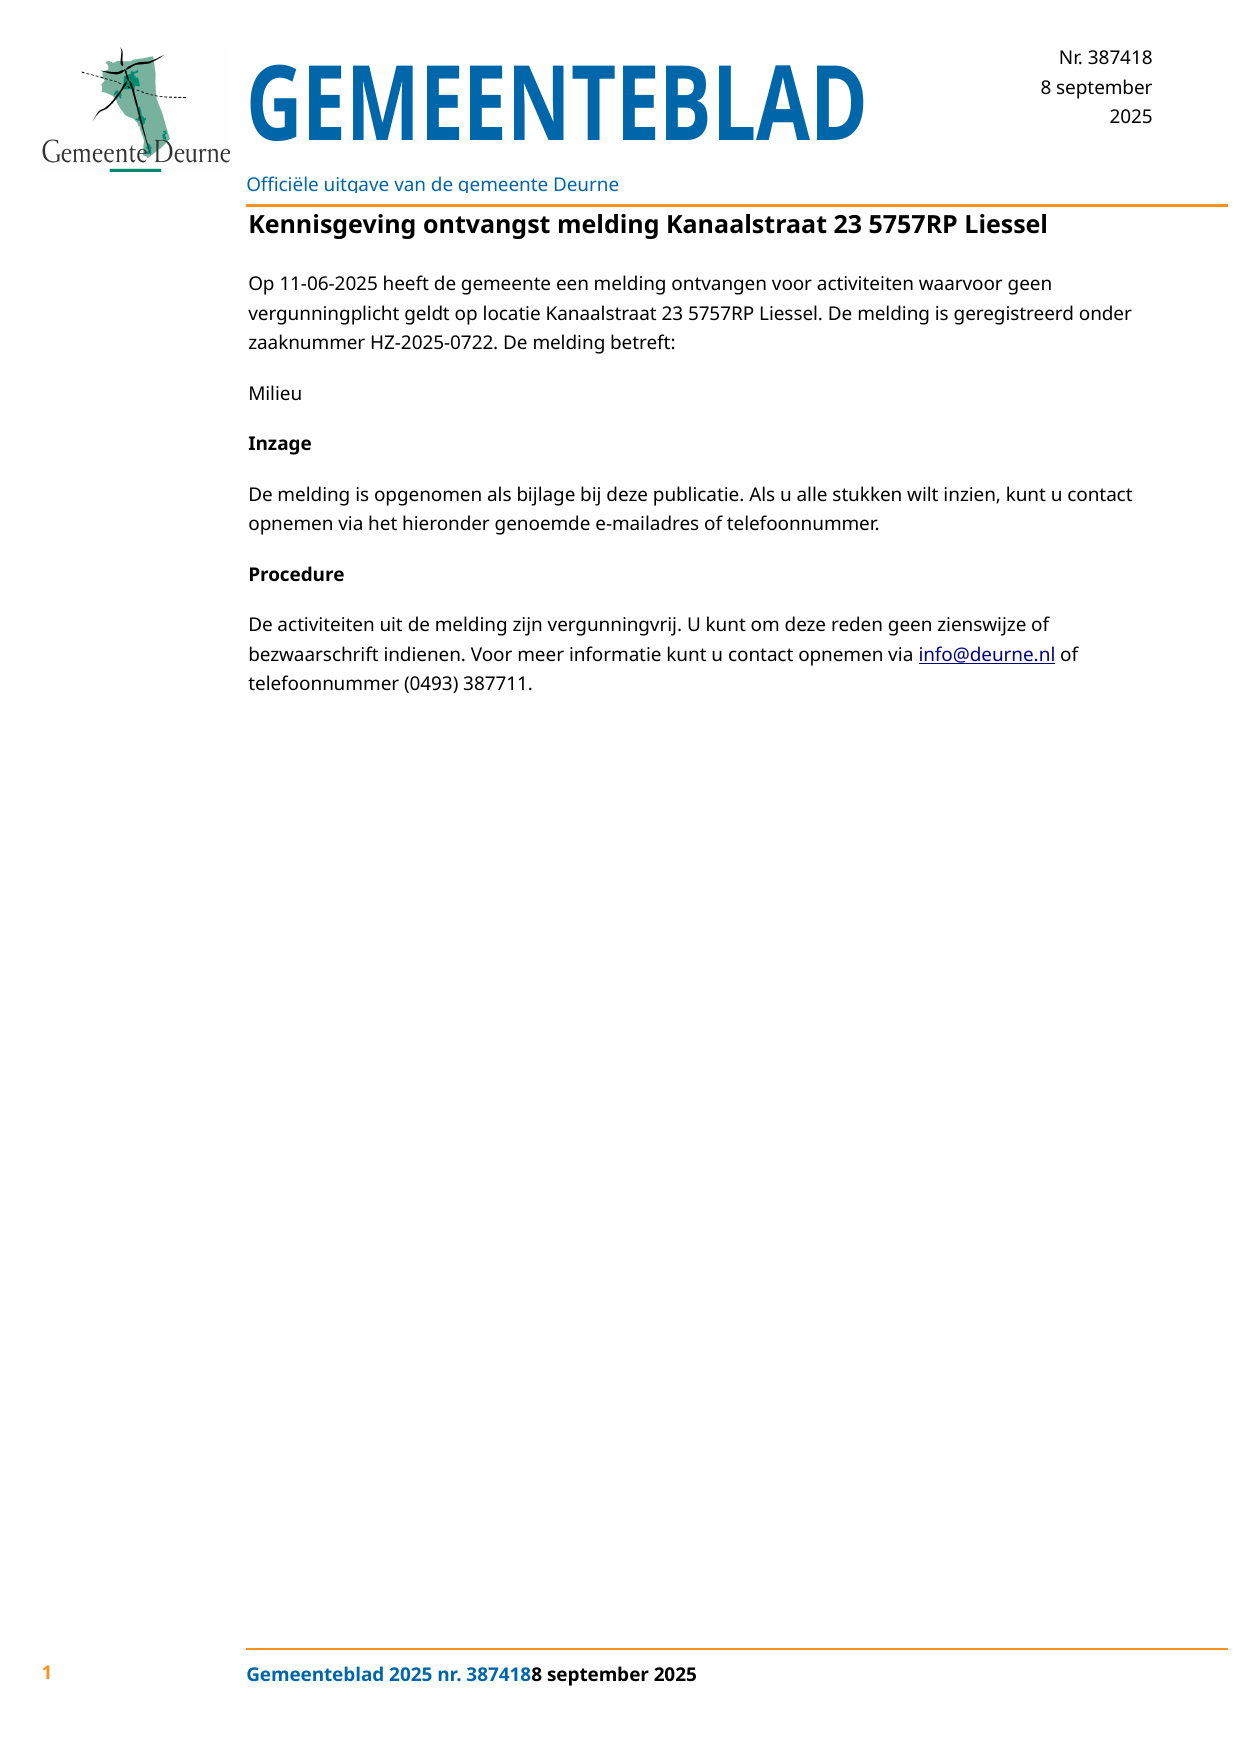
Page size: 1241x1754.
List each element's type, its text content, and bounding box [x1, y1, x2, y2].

text Inzage [248, 430, 1152, 456]
text Milieu [248, 380, 1152, 406]
text De melding is opgenomen als bijlage bij deze publicatie. Als u alle stukken wilt inzien, kunt u contact opnemen via het hieronder genoemde e-mailadres of telefoonnummer. [248, 481, 1152, 536]
text Kennisgeving ontvangst melding Kanaalstraat 23 5757RP Liessel [248, 207, 1152, 241]
picture [41, 47, 231, 172]
text Procedure [248, 561, 1152, 586]
text De activiteiten uit de melding zijn vergunningvrij. U kunt om deze reden geen zienswijze of bezwaarschrift indienen. Voor meer informatie kunt u contact opnemen via info@deurne.nl of telefoonnummer (0493) 387711. [248, 611, 1152, 696]
text Op 11-06-2025 heeft de gemeente een melding ontvangen voor activiteiten waarvoor geen vergunningplicht geldt op locatie Kanaalstraat 23 5757RP Liessel. De melding is geregistreerd onder zaaknummer HZ-2025-0722. De melding betreft: [248, 270, 1152, 355]
